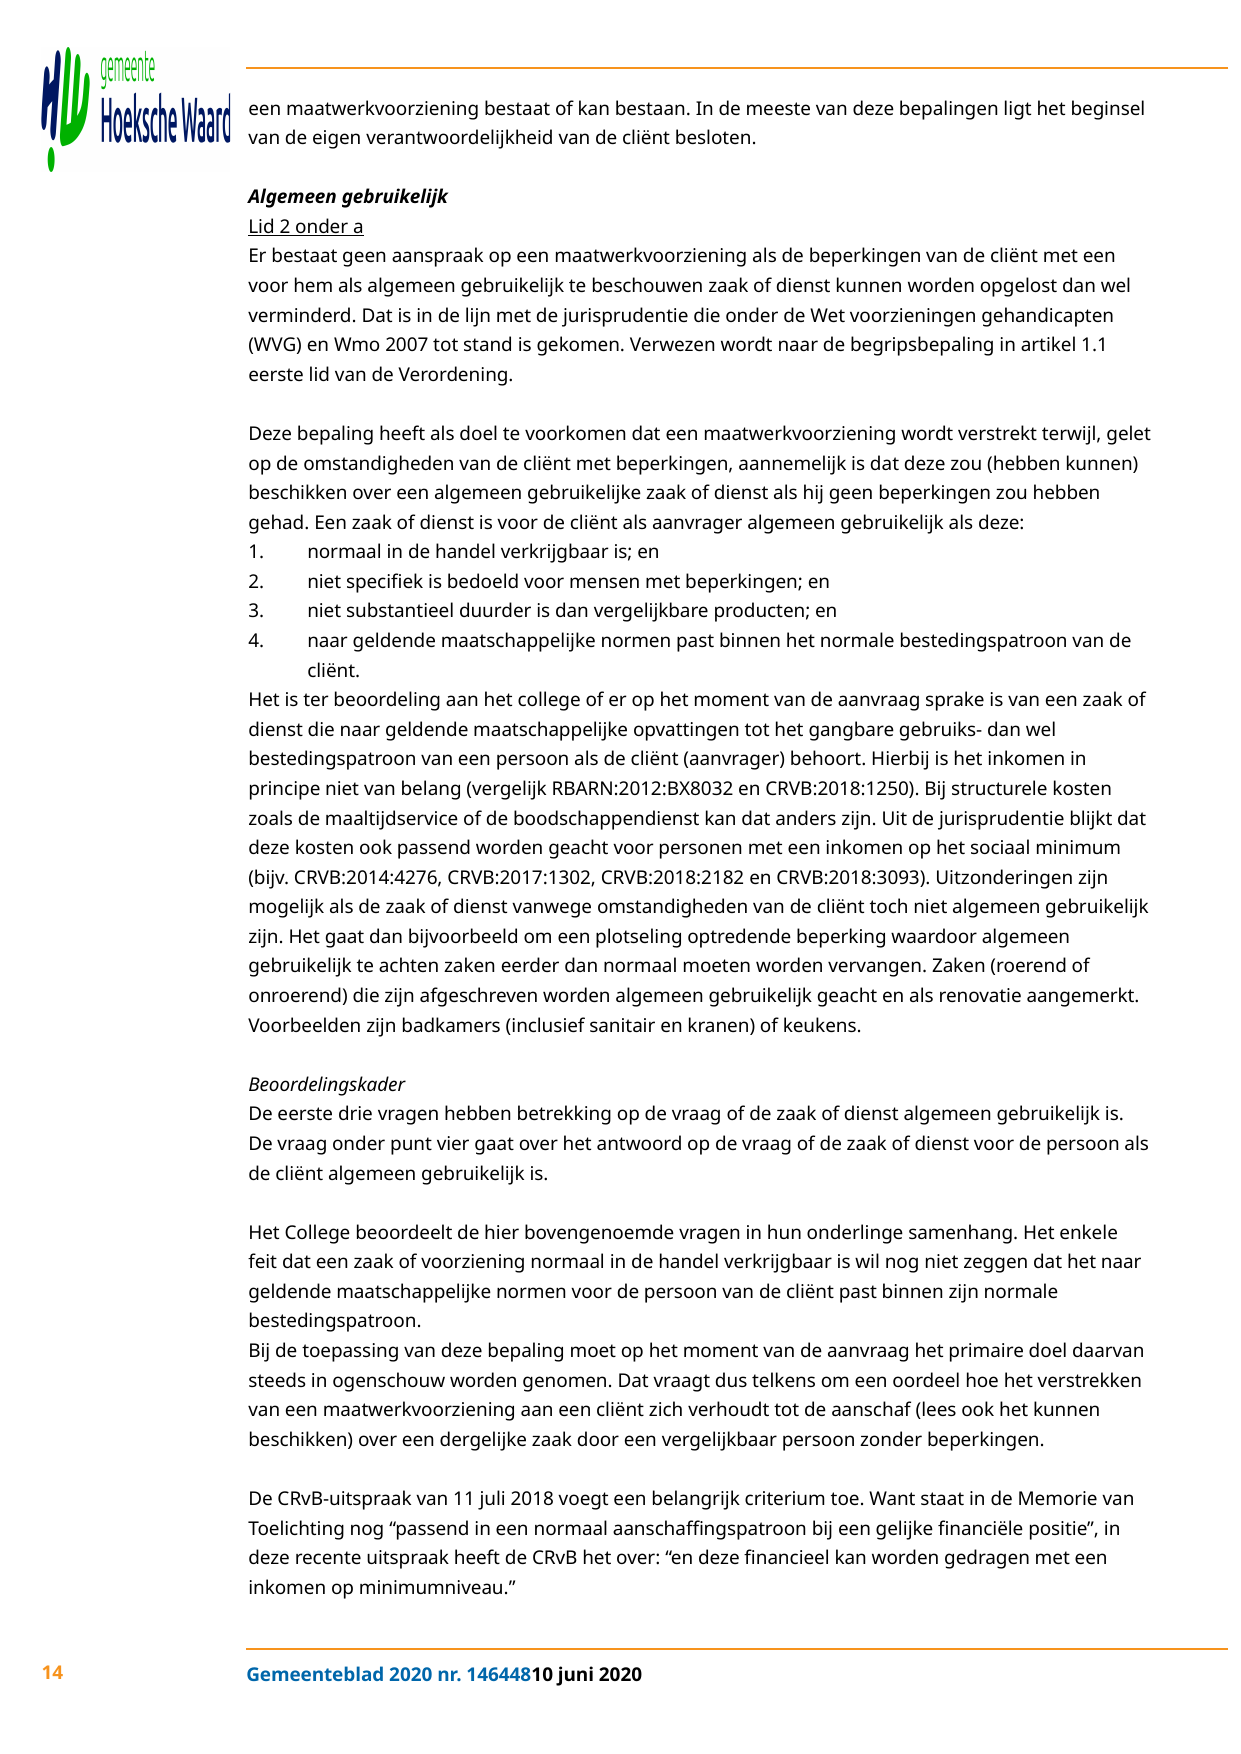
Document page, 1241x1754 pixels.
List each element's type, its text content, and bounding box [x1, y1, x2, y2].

text Bij de toepassing van deze bepaling moet op het moment van de aanvraag het primaire doel daarvan steeds in ogenschouw worden genomen. Dat vraagt dus telkens om een oordeel hoe het verstrekken van een maatwerkvoorziening aan een cliënt zich verhoudt tot de aanschaf (lees ook het kunnen beschikken) over een dergelijke zaak door een vergelijkbaar persoon zonder beperkingen. [248, 1337, 1152, 1452]
text De eerste drie vragen hebben betrekking op de vraag of de zaak of dienst algemeen gebruikelijk is. De vraag onder punt vier gaat over het antwoord op de vraag of de zaak of dienst voor de persoon als de cliënt algemeen gebruikelijk is. [248, 1101, 1152, 1186]
text Deze bepaling heeft als doel te voorkomen dat een maatwerkvoorziening wordt verstrekt terwijl, gelet op de omstandigheden van de cliënt met beperkingen, aannemelijk is dat deze zou (hebben kunnen) beschikken over een algemeen gebruikelijke zaak of dienst als hij geen beperkingen zou hebben gehad. Een zaak of dienst is voor de cliënt als aanvrager algemeen gebruikelijk als deze: [248, 420, 1152, 535]
list niet substantieel duurder is dan vergelijkbare producten; en [248, 598, 1152, 623]
text Het College beoordeelt de hier bovengenoemde vragen in hun onderlinge samenhang. Het enkele feit dat een zaak of voorziening normaal in de handel verkrijgbaar is wil nog niet zeggen dat het naar geldende maatschappelijke normen voor de persoon van de cliënt past binnen zijn normale bestedingspatroon. [248, 1219, 1152, 1333]
text De CRvB-uitspraak van 11 juli 2018 voegt een belangrijk criterium toe. Want staat in de Memorie van Toelichting nog “passend in een normaal aanschaffingspatroon bij een gelijke financiële positie”, in deze recente uitspraak heeft de CRvB het over: “en deze financieel kan worden gedragen met een inkomen op minimumniveau.” [248, 1485, 1152, 1600]
text Beoordelingskader [248, 1071, 1152, 1097]
list niet specifiek is bedoeld voor mensen met beperkingen; en [248, 568, 1152, 594]
list naar geldende maatschappelijke normen past binnen het normale bestedingspatroon van de cliënt. [248, 627, 1152, 683]
text Het is ter beoordeling aan het college of er op het moment van de aanvraag sprake is van een zaak of dienst die naar geldende maatschappelijke opvattingen tot het gangbare gebruiks- dan wel bestedingspatroon van een persoon als de cliënt (aanvrager) behoort. Hierbij is het inkomen in principe niet van belang (vergelijk RBARN:2012:BX8032 en CRVB:2018:1250). Bij structurele kosten zoals de maaltijdservice of de boodschappendienst kan dat anders zijn. Uit de jurisprudentie blijkt dat deze kosten ook passend worden geacht voor personen met een inkomen op het sociaal minimum (bijv. CRVB:2014:4276, CRVB:2017:1302, CRVB:2018:2182 en CRVB:2018:3093). Uitzonderingen zijn mogelijk als de zaak of dienst vanwege omstandigheden van de cliënt toch niet algemeen gebruikelijk zijn. Het gaat dan bijvoorbeeld om een plotseling optredende beperking waardoor algemeen gebruikelijk te achten zaken eerder dan normaal moeten worden vervangen. Zaken (roerend of onroerend) die zijn afgeschreven worden algemeen gebruikelijk geacht en als renovatie aangemerkt. Voorbeelden zijn badkamers (inclusief sanitair en kranen) of keukens. [248, 686, 1152, 1038]
text Algemeen gebruikelijk [248, 183, 1152, 209]
list normaal in de handel verkrijgbaar is; en [248, 538, 1152, 564]
picture [41, 47, 231, 172]
text Lid 2 onder a [248, 213, 1152, 239]
text een maatwerkvoorziening bestaat of kan bestaan. In de meeste van deze bepalingen ligt het beginsel van de eigen verantwoordelijkheid van de cliënt besloten. [248, 95, 1152, 150]
text Er bestaat geen aanspraak op een maatwerkvoorziening als de beperkingen van de cliënt met een voor hem als algemeen gebruikelijk te beschouwen zaak of dienst kunnen worden opgelost dan wel verminderd. Dat is in de lijn met de jurisprudentie die onder de Wet voorzieningen gehandicapten (WVG) en Wmo 2007 tot stand is gekomen. Verwezen wordt naar de begripsbepaling in artikel 1.1 eerste lid van de Verordening. [248, 243, 1152, 387]
